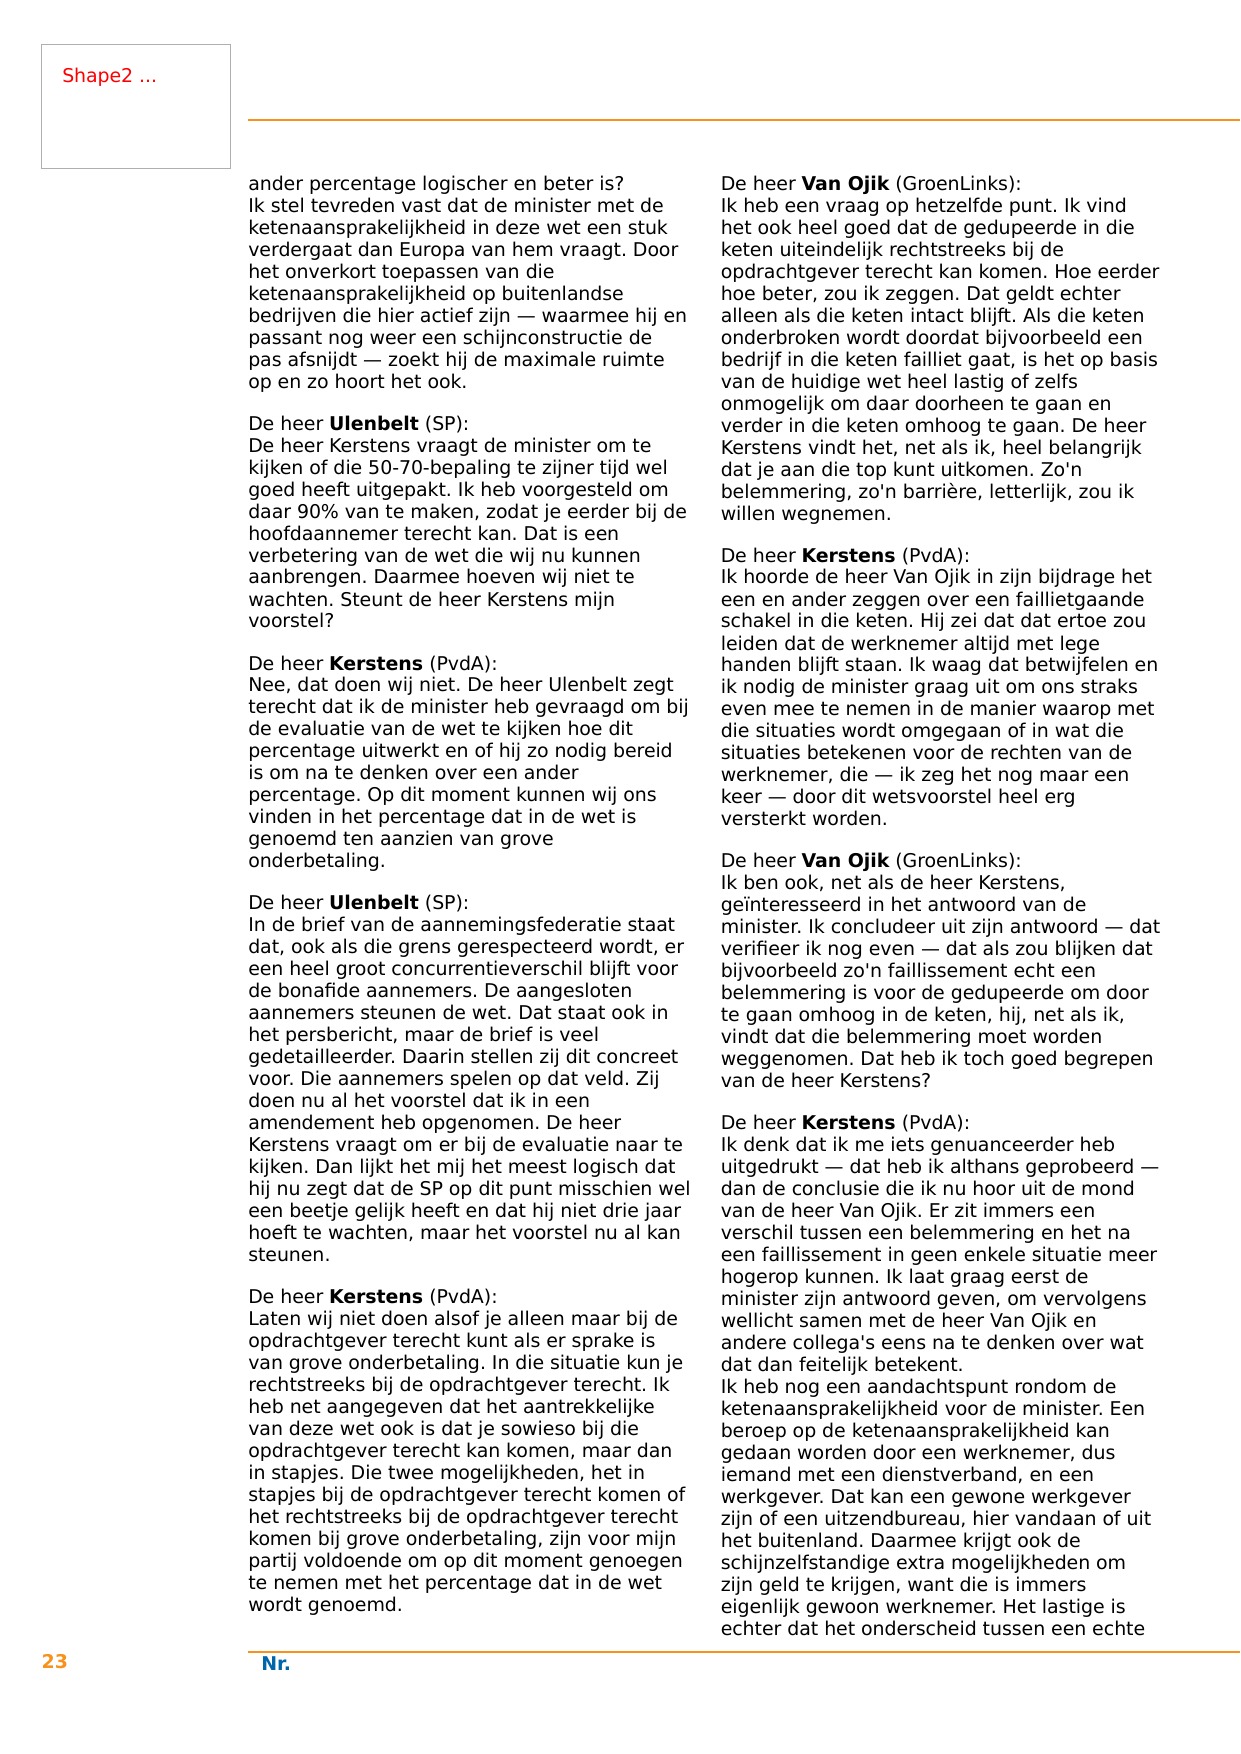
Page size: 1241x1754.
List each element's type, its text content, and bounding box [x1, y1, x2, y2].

text De heer Van Ojik (GroenLinks): [721, 173, 1163, 195]
text Ik ben ook, net als de heer Kerstens, geïnteresseerd in het antwoord van de minister. Ik concludeer uit zijn antwoord — dat verifieer ik nog even — dat als zou blijken dat bijvoorbeeld zo'n faillissement echt een belemmering is voor de gedupeerde om door te gaan omhoog in de keten, hij, net als ik, vindt dat die belemmering moet worden weggenomen. Dat heb ik toch goed begrepen van de heer Kerstens? [721, 872, 1163, 1092]
text De heer Kerstens vraagt de minister om te kijken of die 50-70-bepaling te zijner tijd wel goed heeft uitgepakt. Ik heb voorgesteld om daar 90% van te maken, zodat je eerder bij de hoofdaannemer terecht kan. Dat is een verbetering van de wet die wij nu kunnen aanbrengen. Daarmee hoeven wij niet te wachten. Steunt de heer Kerstens mijn voorstel? [248, 434, 691, 632]
text De heer Ulenbelt (SP): [248, 892, 691, 914]
text Ik heb een vraag op hetzelfde punt. Ik vind het ook heel goed dat de gedupeerde in die keten uiteindelijk rechtstreeks bij de opdrachtgever terecht kan komen. Hoe eerder hoe beter, zou ik zeggen. Dat geldt echter alleen als die keten intact blijft. Als die keten onderbroken wordt doordat bijvoorbeeld een bedrijf in die keten failliet gaat, is het op basis van de huidige wet heel lastig of zelfs onmogelijk om daar doorheen te gaan en verder in die keten omhoog te gaan. De heer Kerstens vindt het, net als ik, heel belangrijk dat je aan die top kunt uitkomen. Zo'n belemmering, zo'n barrière, letterlijk, zou ik willen wegnemen. [721, 195, 1163, 524]
text Ik denk dat ik me iets genuanceerder heb uitgedrukt — dat heb ik althans geprobeerd — dan de conclusie die ik nu hoor uit de mond van de heer Van Ojik. Er zit immers een verschil tussen een belemmering en het na een faillissement in geen enkele situatie meer hogerop kunnen. Ik laat graag eerst de minister zijn antwoord geven, om vervolgens wellicht samen met de heer Van Ojik en andere collega's eens na te denken over wat dat dan feitelijk betekent. [721, 1134, 1163, 1376]
text Ik heb nog een aandachtspunt rondom de ketenaansprakelijkheid voor de minister. Een beroep op de ketenaansprakelijkheid kan gedaan worden door een werknemer, dus iemand met een dienstverband, en een werkgever. Dat kan een gewone werkgever zijn of een uitzendbureau, hier vandaan of uit het buitenland. Daarmee krijgt ook de schijnzelfstandige extra mogelijkheden om zijn geld te krijgen, want die is immers eigenlijk gewoon werknemer. Het lastige is echter dat het onderscheid tussen een echte [721, 1376, 1163, 1639]
text Laten wij niet doen alsof je alleen maar bij de opdrachtgever terecht kunt als er sprake is van grove onderbetaling. In die situatie kun je rechtstreeks bij de opdrachtgever terecht. Ik heb net aangegeven dat het aantrekkelijke van deze wet ook is dat je sowieso bij die opdrachtgever terecht kan komen, maar dan in stapjes. Die twee mogelijkheden, het in stapjes bij de opdrachtgever terecht komen of het rechtstreeks bij de opdrachtgever terecht komen bij grove onderbetaling, zijn voor mijn partij voldoende om op dit moment genoegen te nemen met het percentage dat in de wet wordt genoemd. [248, 1308, 691, 1616]
text Nee, dat doen wij niet. De heer Ulenbelt zegt terecht dat ik de minister heb gevraagd om bij de evaluatie van de wet te kijken hoe dit percentage uitwerkt en of hij zo nodig bereid is om na te denken over een ander percentage. Op dit moment kunnen wij ons vinden in het percentage dat in de wet is genoemd ten aanzien van grove onderbetaling. [248, 674, 691, 872]
text De heer Kerstens (PvdA): [248, 652, 691, 674]
text De heer Ulenbelt (SP): [248, 413, 691, 434]
text De heer Kerstens (PvdA): [721, 544, 1163, 566]
text ander percentage logischer en beter is? [248, 173, 691, 195]
text De heer Kerstens (PvdA): [721, 1112, 1163, 1134]
text In de brief van de aannemingsfederatie staat dat, ook als die grens gerespecteerd wordt, er een heel groot concurrentieverschil blijft voor de bonafide aannemers. De aangesloten aannemers steunen de wet. Dat staat ook in het persbericht, maar de brief is veel gedetailleerder. Daarin stellen zij dit concreet voor. Die aannemers spelen op dat veld. Zij doen nu al het voorstel dat ik in een amendement heb opgenomen. De heer Kerstens vraagt om er bij de evaluatie naar te kijken. Dan lijkt het mij het meest logisch dat hij nu zegt dat de SP op dit punt misschien wel een beetje gelijk heeft en dat hij niet drie jaar hoeft te wachten, maar het voorstel nu al kan steunen. [248, 914, 691, 1266]
text De heer Van Ojik (GroenLinks): [721, 850, 1163, 872]
text Ik hoorde de heer Van Ojik in zijn bijdrage het een en ander zeggen over een faillietgaande schakel in die keten. Hij zei dat dat ertoe zou leiden dat de werknemer altijd met lege handen blijft staan. Ik waag dat betwijfelen en ik nodig de minister graag uit om ons straks even mee te nemen in de manier waarop met die situaties wordt omgegaan of in wat die situaties betekenen voor de rechten van de werknemer, die — ik zeg het nog maar een keer — door dit wetsvoorstel heel erg versterkt worden. [721, 566, 1163, 830]
text De heer Kerstens (PvdA): [248, 1286, 691, 1308]
text Ik stel tevreden vast dat de minister met de ketenaansprakelijkheid in deze wet een stuk verdergaat dan Europa van hem vraagt. Door het onverkort toepassen van die ketenaansprakelijkheid op buitenlandse bedrijven die hier actief zijn — waarmee hij en passant nog weer een schijnconstructie de pas afsnijdt — zoekt hij de maximale ruimte op en zo hoort het ook. [248, 195, 691, 393]
